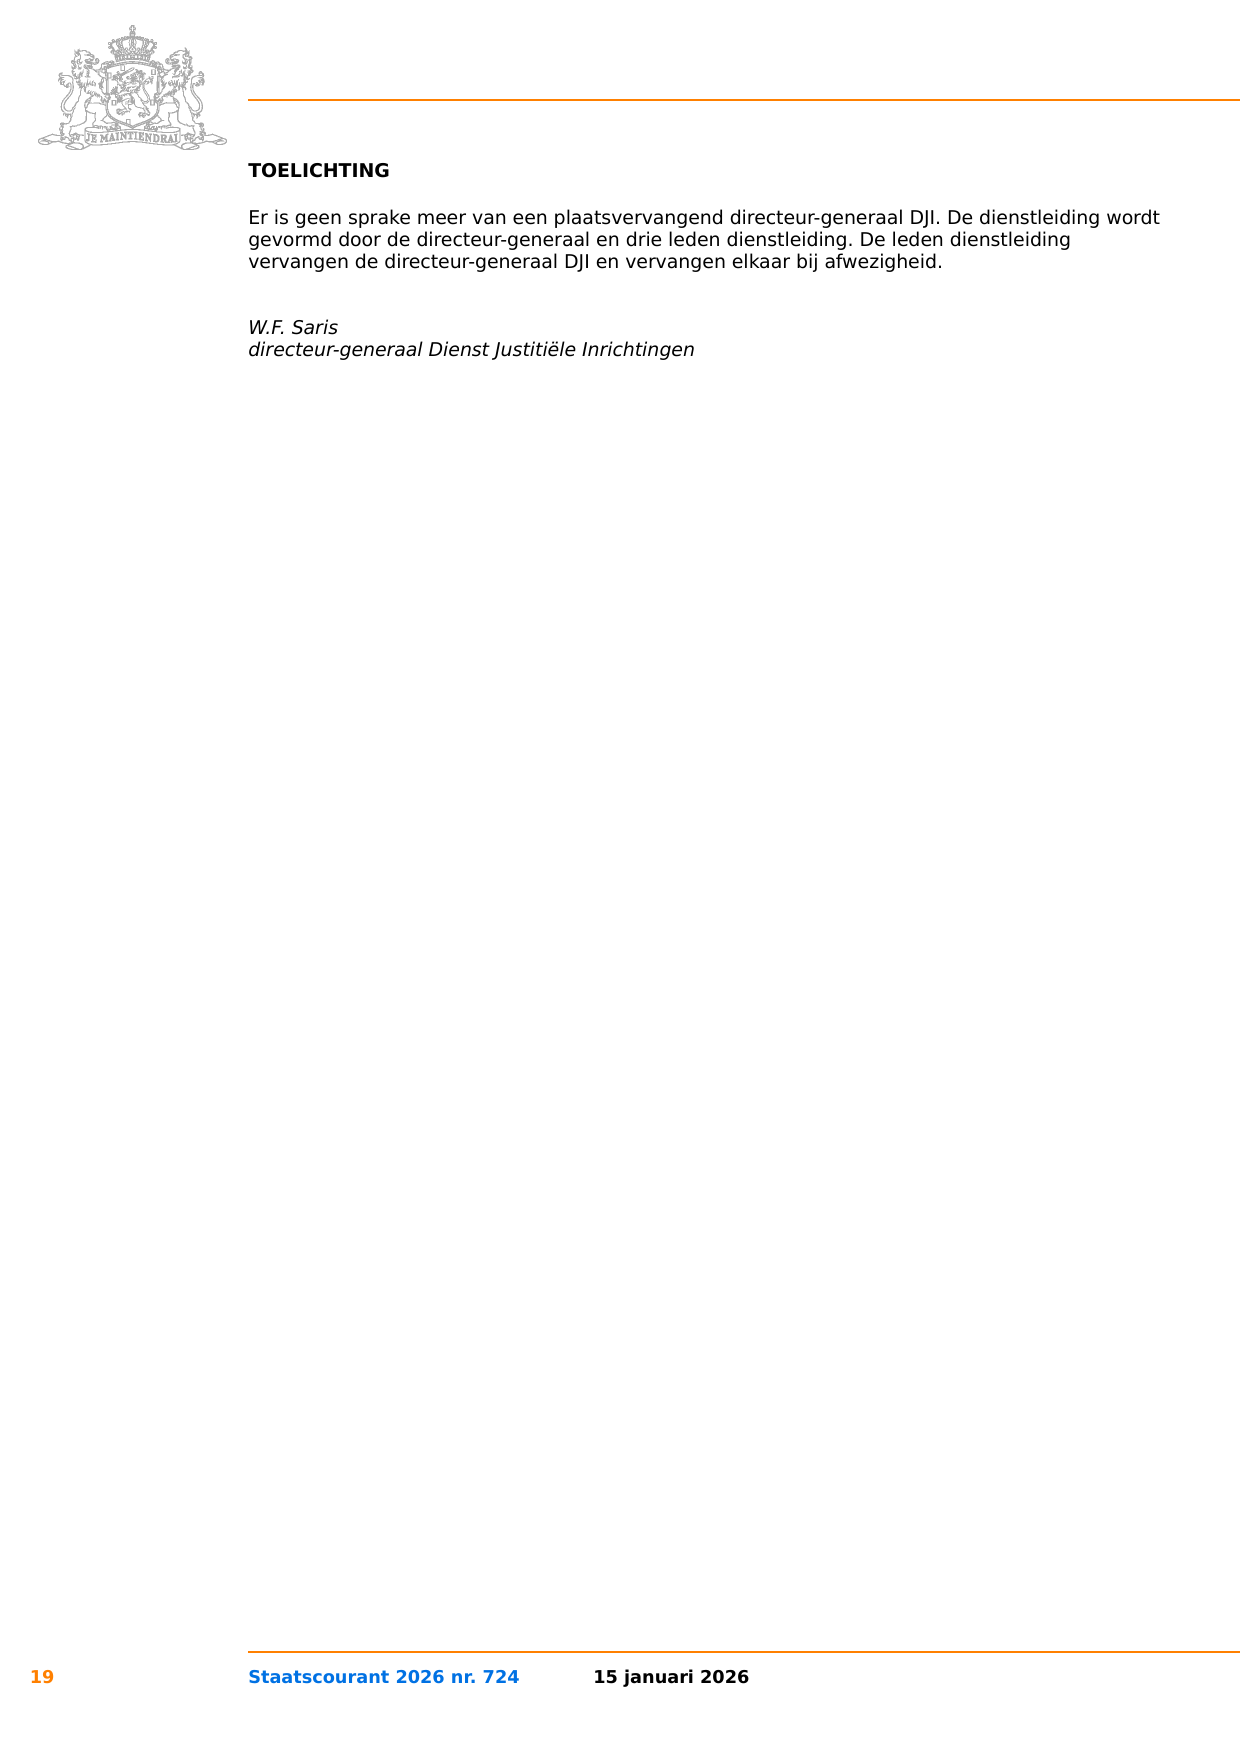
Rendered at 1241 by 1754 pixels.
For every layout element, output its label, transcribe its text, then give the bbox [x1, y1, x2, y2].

picture [38, 25, 227, 150]
subtitle TOELICHTING [248, 160, 1163, 182]
text W.F. Saris directeur-generaal Dienst Justitiële Inrichtingen [248, 295, 1163, 361]
text Er is geen sprake meer van een plaatsvervangend directeur-generaal DJI. De dienstleiding wordt gevormd door de directeur-generaal en drie leden dienstleiding. De leden dienstleiding vervangen de directeur-generaal DJI en vervangen elkaar bij afwezigheid. [248, 207, 1163, 273]
